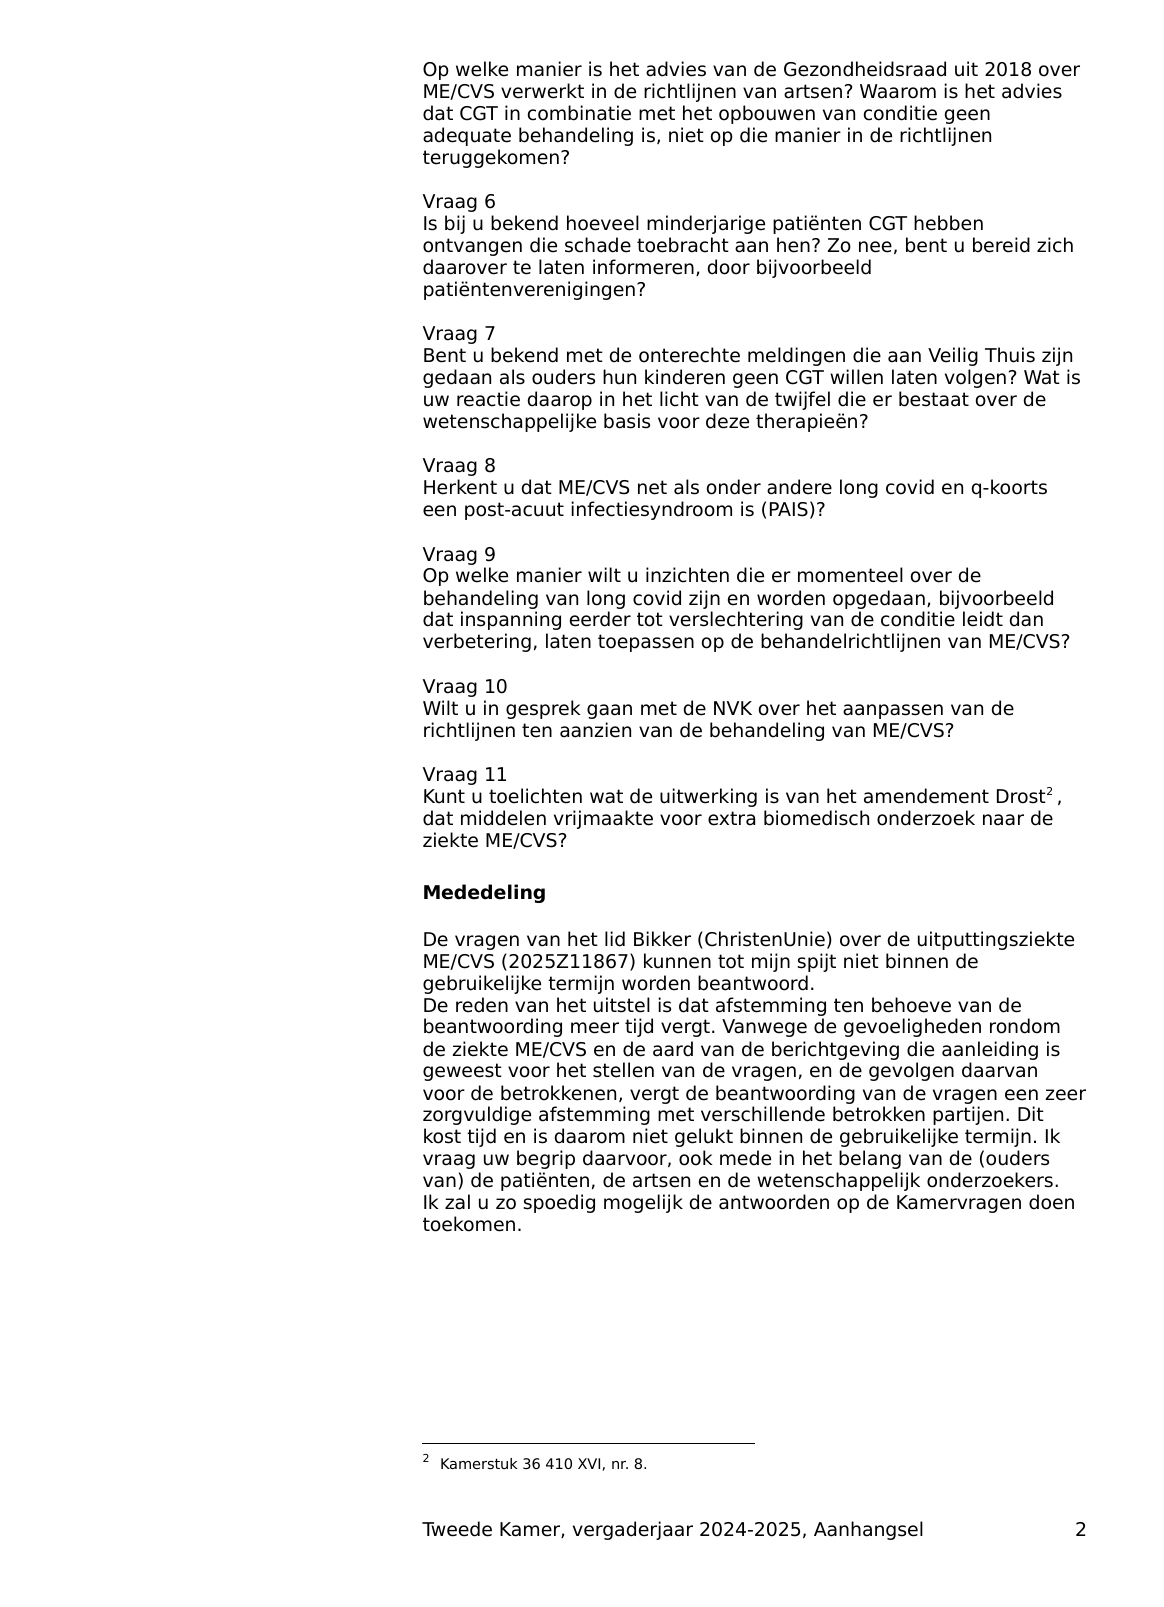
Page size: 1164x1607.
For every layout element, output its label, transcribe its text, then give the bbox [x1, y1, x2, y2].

text De reden van het uitstel is dat afstemming ten behoeve van de beantwoording meer tijd vergt. Vanwege de gevoeligheden rondom de ziekte ME/CVS en de aard van de berichtgeving die aanleiding is geweest voor het stellen van de vragen, en de gevolgen daarvan voor de betrokkenen, vergt de beantwoording van de vragen een zeer zorgvuldige afstemming met verschillende betrokken partijen. Dit kost tijd en is daarom niet gelukt binnen de gebruikelijke termijn. Ik vraag uw begrip daarvoor, ook mede in het belang van de (ouders van) de patiënten, de artsen en de wetenschappelijk onderzoekers. [422, 994, 1087, 1192]
text Bent u bekend met de onterechte meldingen die aan Veilig Thuis zijn gedaan als ouders hun kinderen geen CGT willen laten volgen? Wat is uw reactie daarop in het licht van de twijfel die er bestaat over de wetenschappelijke basis voor deze therapieën? [422, 345, 1087, 433]
subtitle Mededeling [422, 882, 1087, 903]
text Ik zal u zo spoedig mogelijk de antwoorden op de Kamervragen doen toekomen. [422, 1192, 1087, 1236]
text Op welke manier wilt u inzichten die er momenteel over de behandeling van long covid zijn en worden opgedaan, bijvoorbeeld dat inspanning eerder tot verslechtering van de conditie leidt dan verbetering, laten toepassen op de behandelrichtlijnen van ME/CVS? [422, 565, 1087, 653]
text Wilt u in gesprek gaan met de NVK over het aanpassen van de richtlijnen ten aanzien van de behandeling van ME/CVS? [422, 697, 1087, 741]
text Vraag 11 [422, 764, 1087, 786]
text Vraag 9 [422, 543, 1087, 565]
text Is bij u bekend hoeveel minderjarige patiënten CGT hebben ontvangen die schade toebracht aan hen? Zo nee, bent u bereid zich daarover te laten informeren, door bijvoorbeeld patiëntenverenigingen? [422, 213, 1087, 301]
text Op welke manier is het advies van de Gezondheidsraad uit 2018 over ME/CVS verwerkt in de richtlijnen van artsen? Waarom is het advies dat CGT in combinatie met het opbouwen van conditie geen adequate behandeling is, niet op die manier in de richtlijnen teruggekomen? [422, 59, 1087, 169]
text Kunt u toelichten wat de uitwerking is van het amendement Drost, dat middelen vrijmaakte voor extra biomedisch onderzoek naar de ziekte ME/CVS? [422, 786, 1087, 852]
text De vragen van het lid Bikker (ChristenUnie) over de uitputtingsziekte ME/CVS (2025Z11867) kunnen tot mijn spijt niet binnen de gebruikelijke termijn worden beantwoord. [422, 928, 1087, 994]
text Vraag 10 [422, 676, 1087, 697]
text Vraag 8 [422, 455, 1087, 477]
text Vraag 6 [422, 191, 1087, 213]
text Kamerstuk 36 410 XVI, nr. 8. [422, 1452, 1087, 1474]
text Vraag 7 [422, 323, 1087, 345]
text Herkent u dat ME/CVS net als onder andere long covid en q-koorts een post-acuut infectiesyndroom is (PAIS)? [422, 477, 1087, 521]
